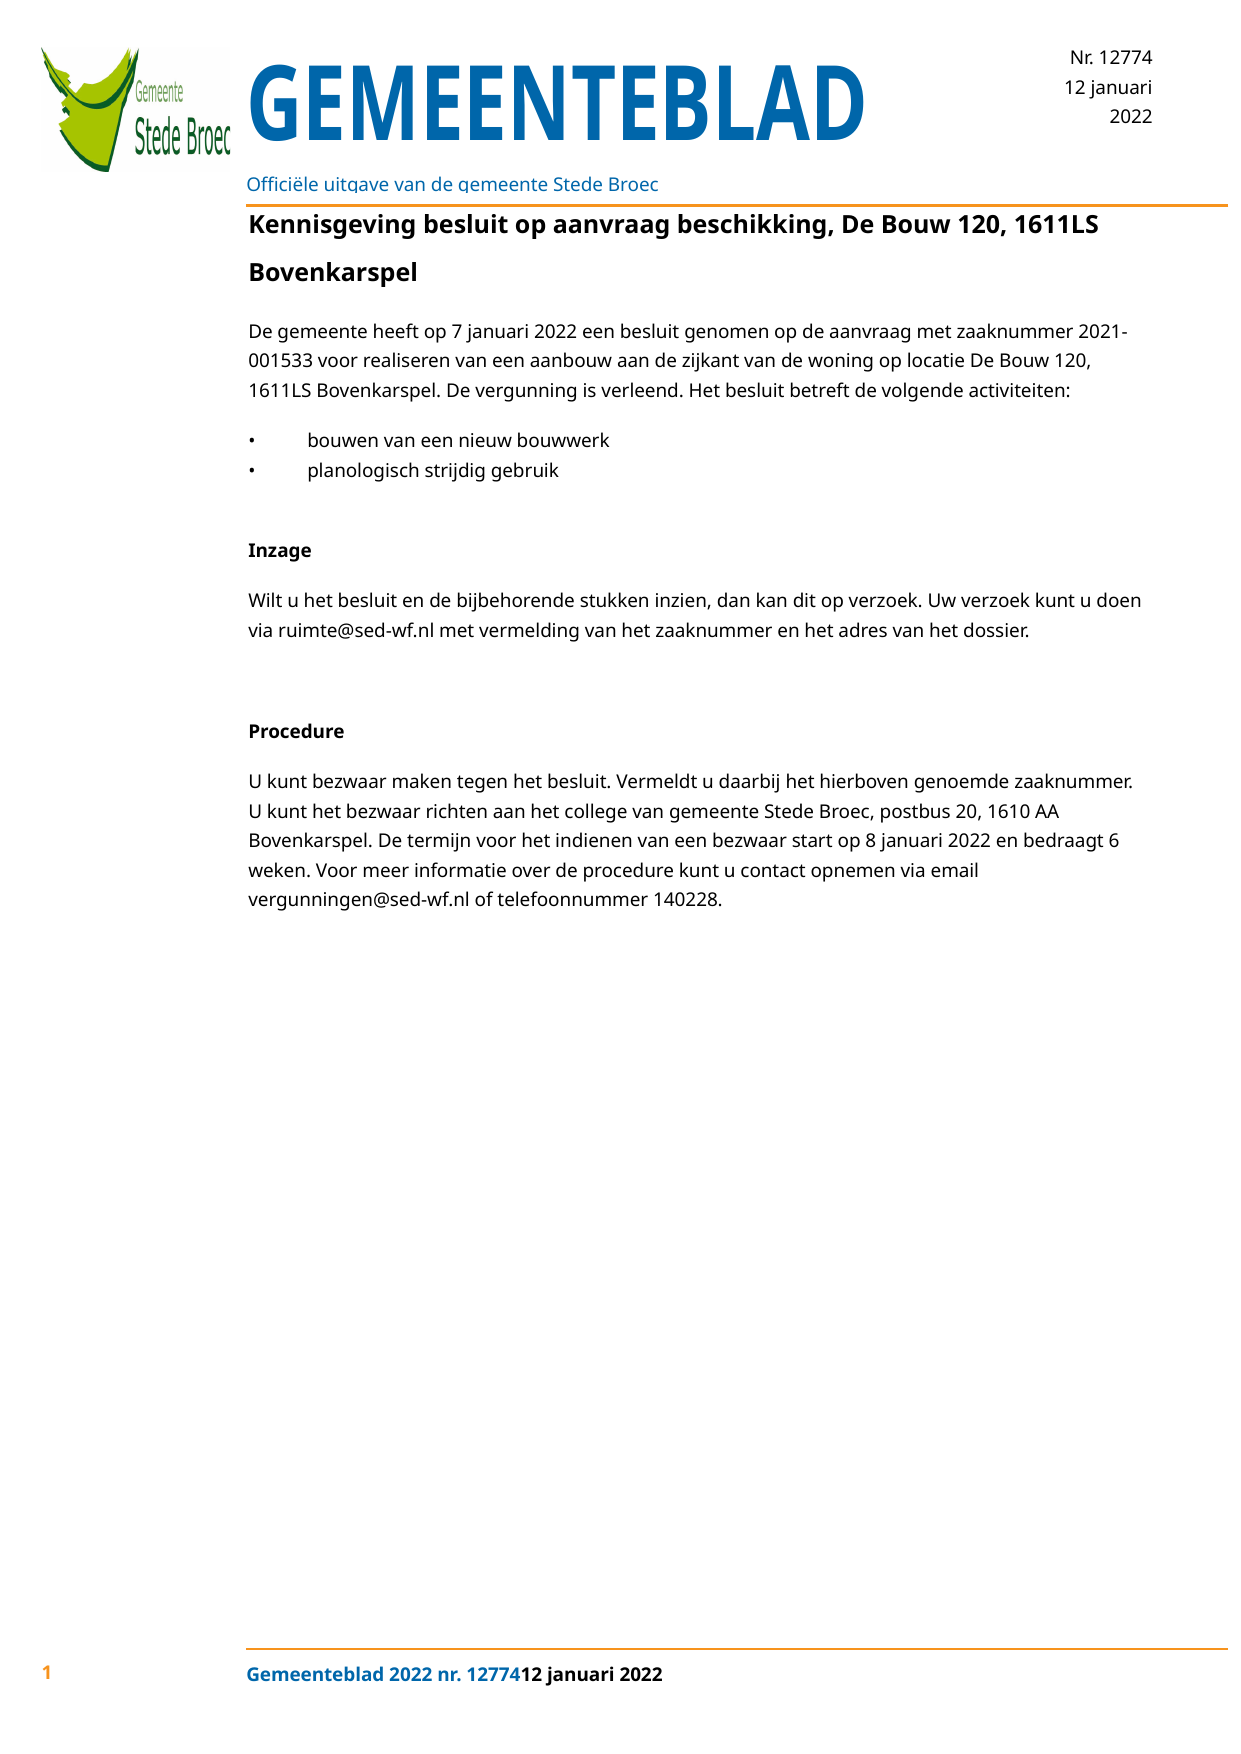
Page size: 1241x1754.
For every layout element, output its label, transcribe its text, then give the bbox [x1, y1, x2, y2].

text U kunt bezwaar maken tegen het besluit. Vermeldt u daarbij het hierboven genoemde zaaknummer. U kunt het bezwaar richten aan het college van gemeente Stede Broec, postbus 20, 1610 AA Bovenkarspel. De termijn voor het indienen van een bezwaar start op 8 januari 2022 en bedraagt 6 weken. Voor meer informatie over de procedure kunt u contact opnemen via email vergunningen@sed-wf.nl of telefoonnummer 140228. [248, 768, 1152, 912]
list bouwen van een nieuw bouwwerk [248, 427, 1152, 453]
text De gemeente heeft op 7 januari 2022 een besluit genomen op de aanvraag met zaaknummer 2021-001533 voor realiseren van een aanbouw aan de zijkant van de woning op locatie De Bouw 120, 1611LS Bovenkarspel. De vergunning is verleend. Het besluit betreft de volgende activiteiten: [248, 318, 1152, 403]
text Kennisgeving besluit op aanvraag beschikking, De Bouw 120, 1611LS Bovenkarspel [248, 207, 1152, 288]
text Inzage [248, 537, 1152, 563]
text Wilt u het besluit en de bijbehorende stukken inzien, dan kan dit op verzoek. Uw verzoek kunt u doen via ruimte@sed-wf.nl met vermelding van het zaaknummer en het adres van het dossier. [248, 587, 1152, 643]
picture [41, 47, 231, 172]
list planologisch strijdig gebruik [248, 457, 1152, 483]
text Procedure [248, 718, 1152, 744]
